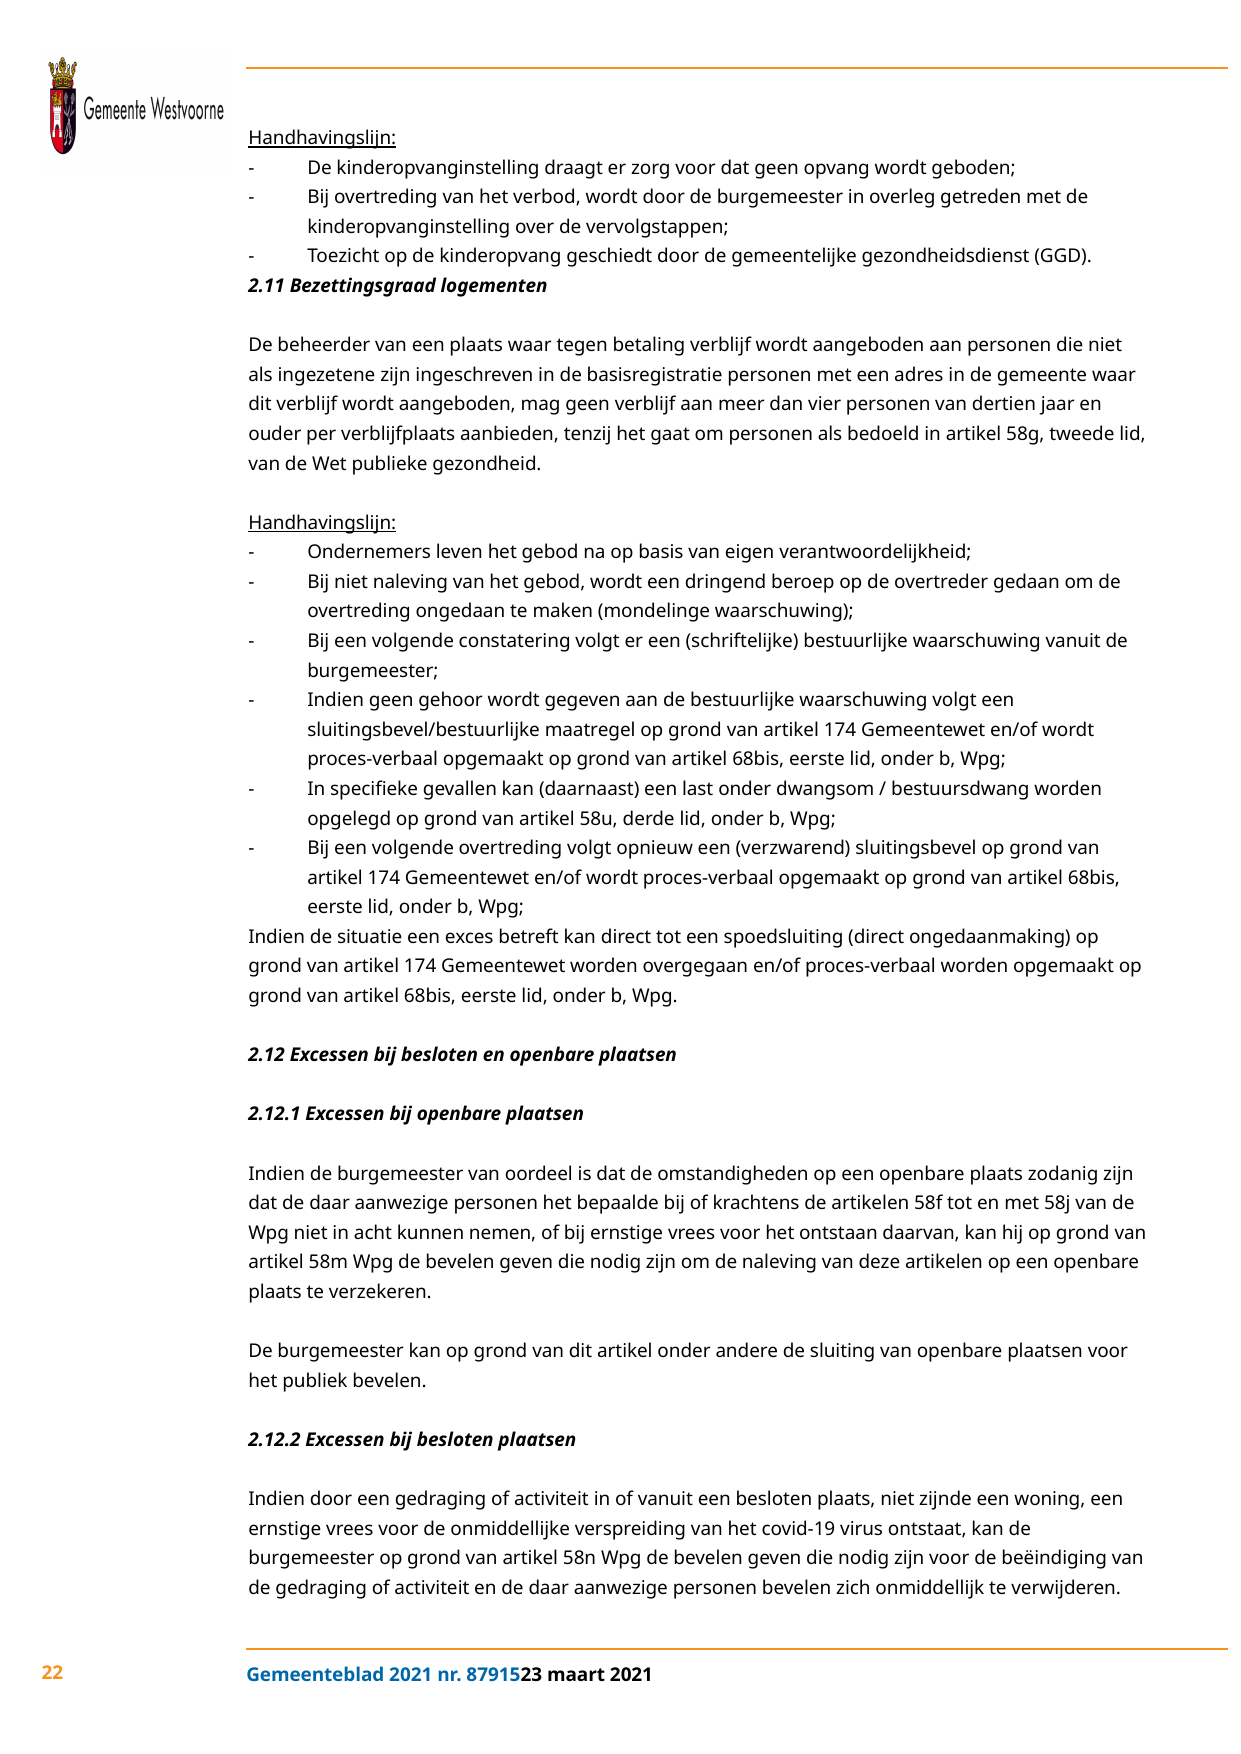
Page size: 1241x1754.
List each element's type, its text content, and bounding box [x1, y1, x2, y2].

text De beheerder van een plaats waar tegen betaling verblijf wordt aangeboden aan personen die niet als ingezetene zijn ingeschreven in de basisregistratie personen met een adres in de gemeente waar dit verblijf wordt aangeboden, mag geen verblijf aan meer dan vier personen van dertien jaar en ouder per verblijfplaats aanbieden, tenzij het gaat om personen als bedoeld in artikel 58g, tweede lid, van de Wet publieke gezondheid. [248, 331, 1152, 476]
picture [41, 47, 231, 172]
text De burgemeester kan op grond van dit artikel onder andere de sluiting van openbare plaatsen voor het publiek bevelen. [248, 1337, 1152, 1393]
text Handhavingslijn: [248, 124, 1152, 150]
text 2.12 Excessen bij besloten en openbare plaatsen [248, 1041, 1152, 1067]
list Ondernemers leven het gebod na op basis van eigen verantwoordelijkheid; [248, 538, 1152, 564]
text Indien de situatie een exces betreft kan direct tot een spoedsluiting (direct ongedaanmaking) op grond van artikel 174 Gemeentewet worden overgegaan en/of proces-verbaal worden opgemaakt op grond van artikel 68bis, eerste lid, onder b, Wpg. [248, 923, 1152, 1008]
list Toezicht op de kinderopvang geschiedt door de gemeentelijke gezondheidsdienst (GGD). [248, 243, 1152, 268]
list Bij niet naleving van het gebod, wordt een dringend beroep op de overtreder gedaan om de overtreding ongedaan te maken (mondelinge waarschuwing); [248, 568, 1152, 623]
text 2.12.2 Excessen bij besloten plaatsen [248, 1426, 1152, 1452]
list De kinderopvanginstelling draagt er zorg voor dat geen opvang wordt geboden; [248, 154, 1152, 180]
list Bij een volgende constatering volgt er een (schriftelijke) bestuurlijke waarschuwing vanuit de burgemeester; [248, 627, 1152, 683]
list In specifieke gevallen kan (daarnaast) een last onder dwangsom / bestuursdwang worden opgelegd op grond van artikel 58u, derde lid, onder b, Wpg; [248, 775, 1152, 831]
text 2.12.1 Excessen bij openbare plaatsen [248, 1101, 1152, 1126]
text Indien de burgemeester van oordeel is dat de omstandigheden op een openbare plaats zodanig zijn dat de daar aanwezige personen het bepaalde bij of krachtens de artikelen 58f tot en met 58j van de Wpg niet in acht kunnen nemen, of bij ernstige vrees voor het ontstaan daarvan, kan hij op grond van artikel 58m Wpg de bevelen geven die nodig zijn om de naleving van deze artikelen op een openbare plaats te verzekeren. [248, 1160, 1152, 1304]
list Bij een volgende overtreding volgt opnieuw een (verzwarend) sluitingsbevel op grond van artikel 174 Gemeentewet en/of wordt proces-verbaal opgemaakt op grond van artikel 68bis, eerste lid, onder b, Wpg; [248, 834, 1152, 919]
list Indien geen gehoor wordt gegeven aan de bestuurlijke waarschuwing volgt een sluitingsbevel/bestuurlijke maatregel op grond van artikel 174 Gemeentewet en/of wordt proces-verbaal opgemaakt op grond van artikel 68bis, eerste lid, onder b, Wpg; [248, 686, 1152, 771]
list Bij overtreding van het verbod, wordt door de burgemeester in overleg getreden met de kinderopvanginstelling over de vervolgstappen; [248, 183, 1152, 239]
text Handhavingslijn: [248, 509, 1152, 535]
text 2.11 Bezettingsgraad logementen [248, 272, 1152, 298]
text Indien door een gedraging of activiteit in of vanuit een besloten plaats, niet zijnde een woning, een ernstige vrees voor de onmiddellijke verspreiding van het covid-19 virus ontstaat, kan de burgemeester op grond van artikel 58n Wpg de bevelen geven die nodig zijn voor de beëindiging van de gedraging of activiteit en de daar aanwezige personen bevelen zich onmiddellijk te verwijderen. [248, 1485, 1152, 1600]
